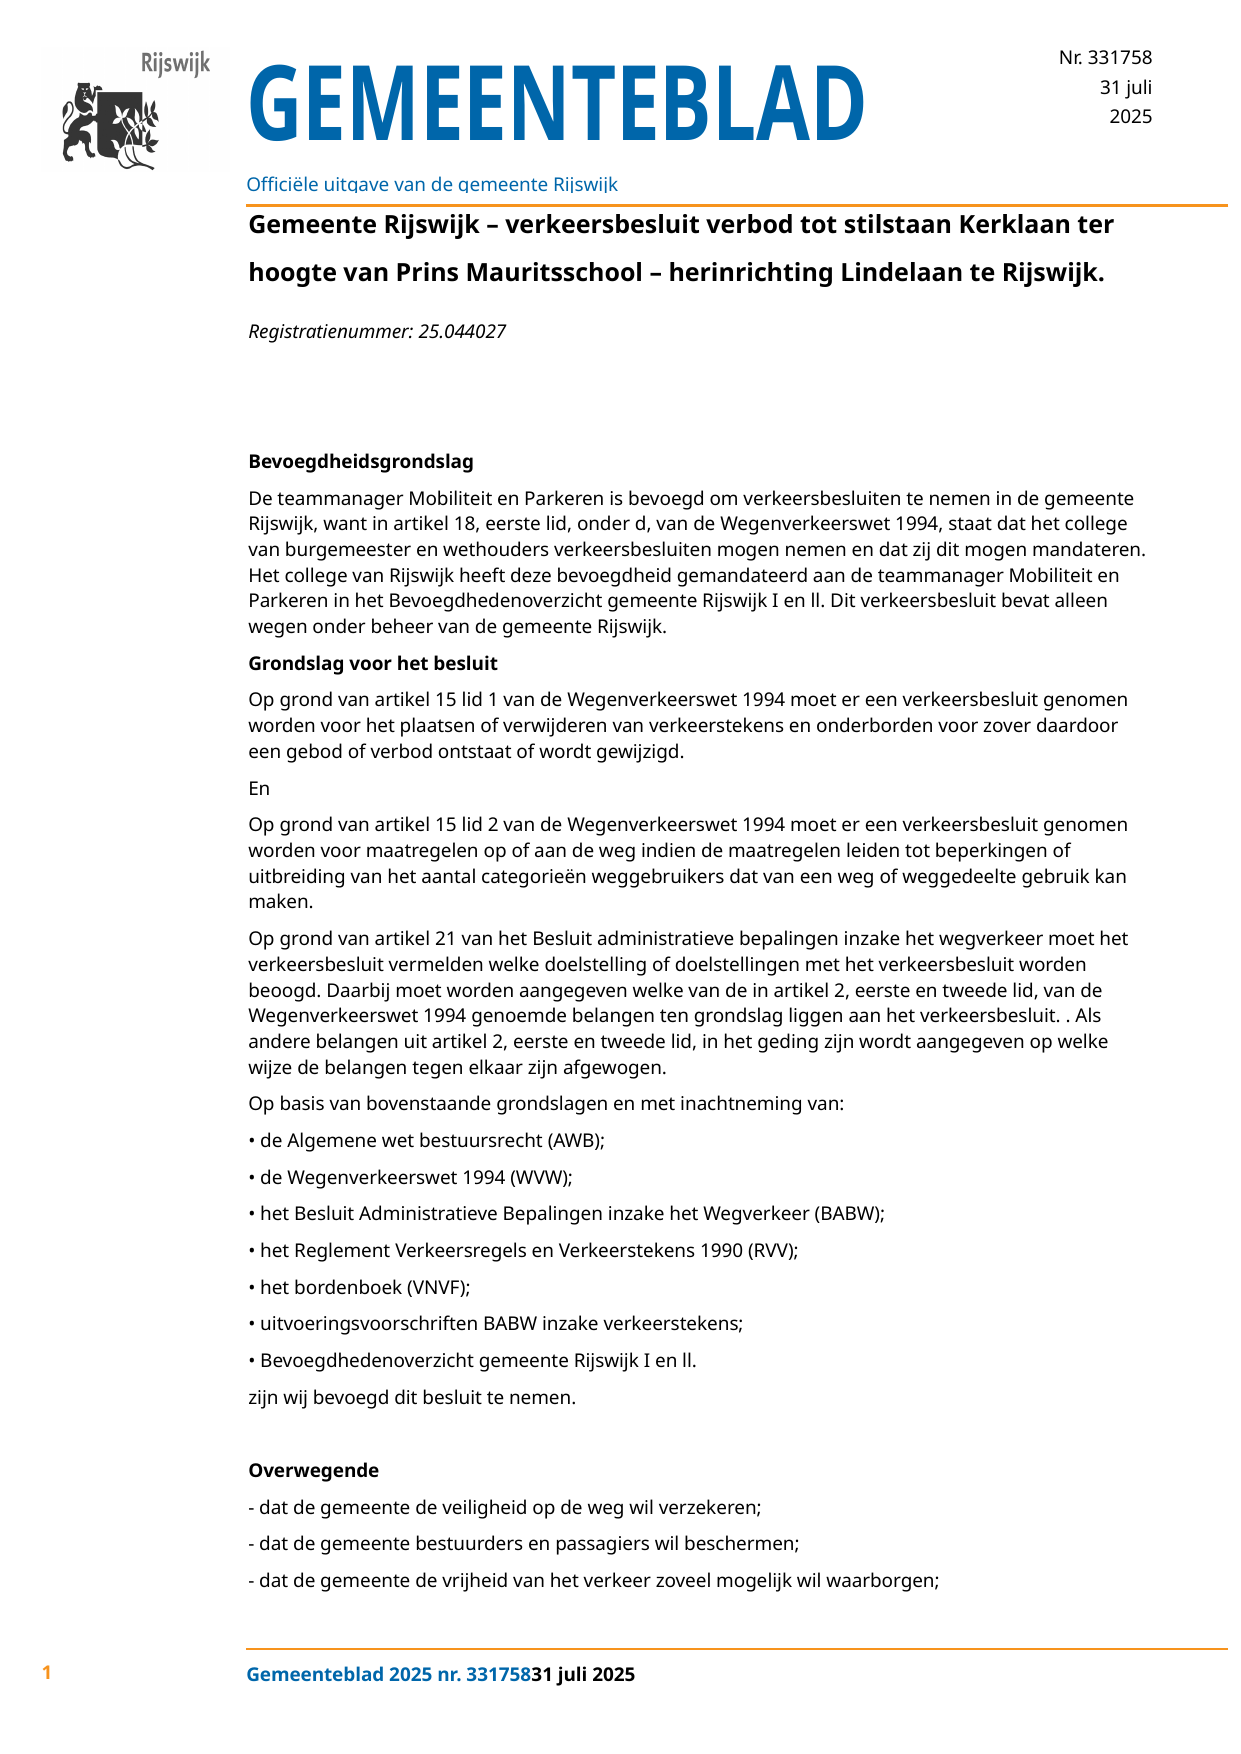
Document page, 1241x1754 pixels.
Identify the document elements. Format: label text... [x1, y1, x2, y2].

text - dat de gemeente bestuurders en passagiers wil beschermen; [248, 1531, 1152, 1556]
text • het Besluit Administratieve Bepalingen inzake het Wegverkeer (BABW); [248, 1201, 1152, 1226]
text - dat de gemeente de veiligheid op de weg wil verzekeren; [248, 1494, 1152, 1520]
text • Bevoegdhedenoverzicht gemeente Rijswijk I en ll. [248, 1347, 1152, 1373]
text • het bordenboek (VNVF); [248, 1274, 1152, 1300]
text Registratienummer: 25.044027 [248, 318, 1152, 344]
text Grondslag voor het besluit [248, 650, 1152, 676]
text Bevoegdheidsgrondslag [248, 448, 1152, 474]
text En [248, 775, 1152, 801]
text Op grond van artikel 15 lid 2 van de Wegenverkeerswet 1994 moet er een verkeersbesluit genomen worden voor maatregelen op of aan de weg indien de maatregelen leiden tot beperkingen of uitbreiding van het aantal categorieën weggebruikers dat van een weg of weggedeelte gebruik kan maken. [248, 811, 1152, 914]
picture [41, 47, 231, 172]
text Op grond van artikel 15 lid 1 van de Wegenverkeerswet 1994 moet er een verkeersbesluit genomen worden voor het plaatsen of verwijderen van verkeerstekens en onderborden voor zover daardoor een gebod of verbod ontstaat of wordt gewijzigd. [248, 687, 1152, 764]
text • de Algemene wet bestuursrecht (AWB); [248, 1127, 1152, 1153]
text Overwegende [248, 1457, 1152, 1483]
text zijn wij bevoegd dit besluit te nemen. [248, 1384, 1152, 1410]
text Op basis van bovenstaande grondslagen en met inachtneming van: [248, 1091, 1152, 1116]
text - dat de gemeente de vrijheid van het verkeer zoveel mogelijk wil waarborgen; [248, 1567, 1152, 1593]
text • de Wegenverkeerswet 1994 (WVW); [248, 1164, 1152, 1190]
text Gemeente Rijswijk – verkeersbesluit verbod tot stilstaan Kerklaan ter hoogte van Prins Mauritsschool – herinrichting Lindelaan te Rijswijk. [248, 207, 1152, 288]
text • uitvoeringsvoorschriften BABW inzake verkeerstekens; [248, 1311, 1152, 1336]
text De teammanager Mobiliteit en Parkeren is bevoegd om verkeersbesluiten te nemen in de gemeente Rijswijk, want in artikel 18, eerste lid, onder d, van de Wegenverkeerswet 1994, staat dat het college van burgemeester en wethouders verkeersbesluiten mogen nemen en dat zij dit mogen mandateren. Het college van Rijswijk heeft deze bevoegdheid gemandateerd aan de teammanager Mobiliteit en Parkeren in het Bevoegdhedenoverzicht gemeente Rijswijk I en ll. Dit verkeersbesluit bevat alleen wegen onder beheer van de gemeente Rijswijk. [248, 485, 1152, 639]
text • het Reglement Verkeersregels en Verkeerstekens 1990 (RVV); [248, 1237, 1152, 1263]
text Op grond van artikel 21 van het Besluit administratieve bepalingen inzake het wegverkeer moet het verkeersbesluit vermelden welke doelstelling of doelstellingen met het verkeersbesluit worden beoogd. Daarbij moet worden aangegeven welke van de in artikel 2, eerste en tweede lid, van de Wegenverkeerswet 1994 genoemde belangen ten grondslag liggen aan het verkeersbesluit. . Als andere belangen uit artikel 2, eerste en tweede lid, in het geding zijn wordt aangegeven op welke wijze de belangen tegen elkaar zijn afgewogen. [248, 925, 1152, 1080]
